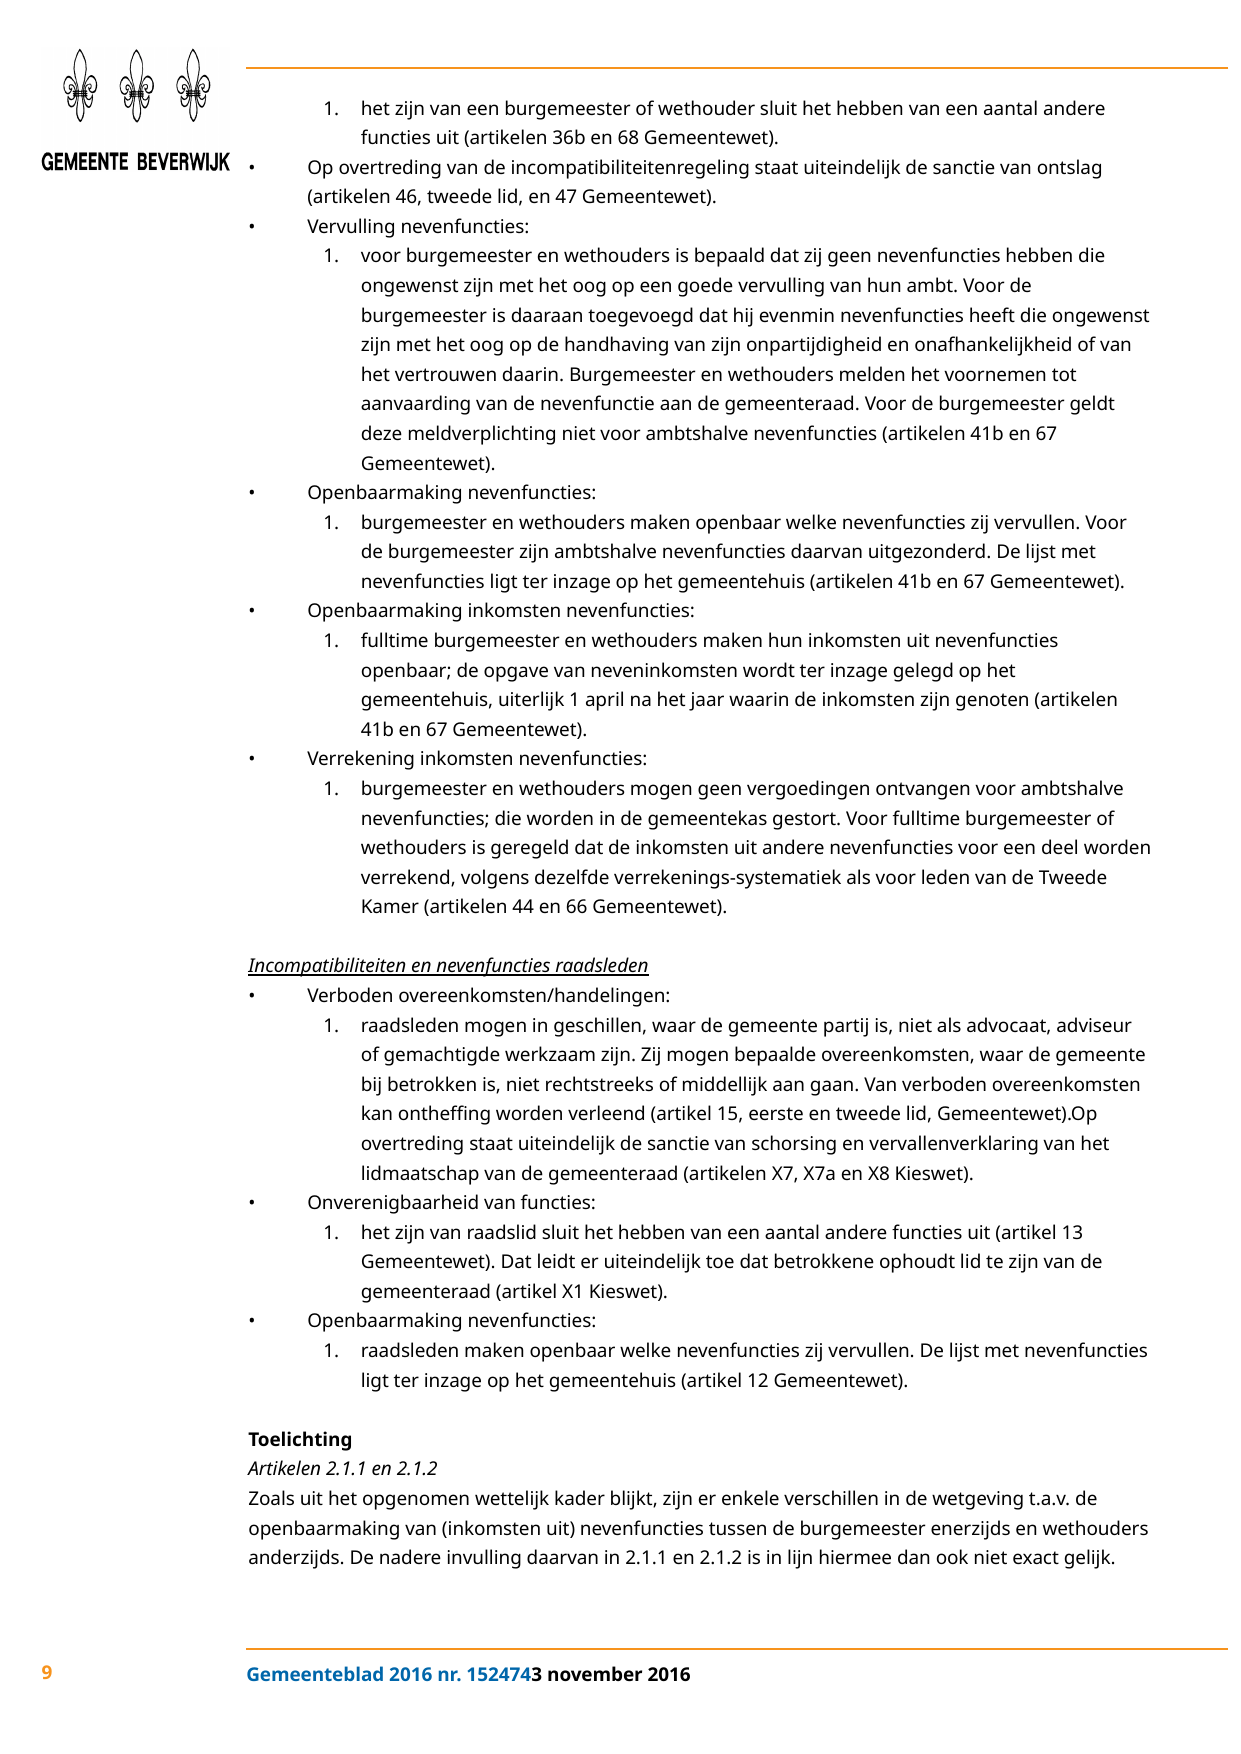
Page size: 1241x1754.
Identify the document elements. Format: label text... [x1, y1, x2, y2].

list raadsleden maken openbaar welke nevenfuncties zij vervullen. De lijst met nevenfuncties ligt ter inzage op het gemeentehuis (artikel 12 Gemeentewet). [323, 1337, 1152, 1393]
list Openbaarmaking nevenfuncties: [248, 479, 1152, 505]
text Zoals uit het opgenomen wettelijk kader blijkt, zijn er enkele verschillen in de wetgeving t.a.v. de openbaarmaking van (inkomsten uit) nevenfuncties tussen de burgemeester enerzijds en wethouders anderzijds. De nadere invulling daarvan in 2.1.1 en 2.1.2 is in lijn hiermee dan ook niet exact gelijk. [248, 1485, 1152, 1570]
list Vervulling nevenfuncties: [248, 213, 1152, 239]
list raadsleden mogen in geschillen, waar de gemeente partij is, niet als advocaat, adviseur of gemachtigde werkzaam zijn. Zij mogen bepaalde overeenkomsten, waar de gemeente bij betrokken is, niet rechtstreeks of middellijk aan gaan. Van verboden overeenkomsten kan ontheffing worden verleend (artikel 15, eerste en tweede lid, Gemeentewet).Op overtreding staat uiteindelijk de sanctie van schorsing en vervallenverklaring van het lidmaatschap van de gemeenteraad (artikelen X7, X7a en X8 Kieswet). [323, 1012, 1152, 1186]
list Verrekening inkomsten nevenfuncties: [248, 746, 1152, 771]
text Incompatibiliteiten en nevenfuncties raadsleden [248, 953, 1152, 978]
list burgemeester en wethouders maken openbaar welke nevenfuncties zij vervullen. Voor de burgemeester zijn ambtshalve nevenfuncties daarvan uitgezonderd. De lijst met nevenfuncties ligt ter inzage op het gemeentehuis (artikelen 41b en 67 Gemeentewet). [323, 509, 1152, 594]
text Artikelen 2.1.1 en 2.1.2 [248, 1456, 1152, 1481]
list fulltime burgemeester en wethouders maken hun inkomsten uit nevenfuncties openbaar; de opgave van neveninkomsten wordt ter inzage gelegd op het gemeentehuis, uiterlijk 1 april na het jaar waarin de inkomsten zijn genoten (artikelen 41b en 67 Gemeentewet). [323, 627, 1152, 742]
list Openbaarmaking inkomsten nevenfuncties: [248, 598, 1152, 623]
list Openbaarmaking nevenfuncties: [248, 1308, 1152, 1333]
list Verboden overeenkomsten/handelingen: [248, 982, 1152, 1008]
list Onverenigbaarheid van functies: [248, 1189, 1152, 1215]
list het zijn van raadslid sluit het hebben van een aantal andere functies uit (artikel 13 Gemeentewet). Dat leidt er uiteindelijk toe dat betrokkene ophoudt lid te zijn van de gemeenteraad (artikel X1 Kieswet). [323, 1219, 1152, 1304]
list voor burgemeester en wethouders is bepaald dat zij geen nevenfuncties hebben die ongewenst zijn met het oog op een goede vervulling van hun ambt. Voor de burgemeester is daaraan toegevoegd dat hij evenmin nevenfuncties heeft die ongewenst zijn met het oog op de handhaving van zijn onpartijdigheid en onafhankelijkheid of van het vertrouwen daarin. Burgemeester en wethouders melden het voornemen tot aanvaarding van de nevenfunctie aan de gemeenteraad. Voor de burgemeester geldt deze meldverplichting niet voor ambtshalve nevenfuncties (artikelen 41b en 67 Gemeentewet). [323, 243, 1152, 476]
picture [41, 47, 231, 172]
list burgemeester en wethouders mogen geen vergoedingen ontvangen voor ambtshalve nevenfuncties; die worden in de gemeentekas gestort. Voor fulltime burgemeester of wethouders is geregeld dat de inkomsten uit andere nevenfuncties voor een deel worden verrekend, volgens dezelfde verrekenings-systematiek als voor leden van de Tweede Kamer (artikelen 44 en 66 Gemeentewet). [323, 775, 1152, 919]
text Toelichting [248, 1426, 1152, 1452]
list Op overtreding van de incompatibiliteitenregeling staat uiteindelijk de sanctie van ontslag (artikelen 46, tweede lid, en 47 Gemeentewet). [248, 154, 1152, 209]
list het zijn van een burgemeester of wethouder sluit het hebben van een aantal andere functies uit (artikelen 36b en 68 Gemeentewet). [323, 95, 1152, 150]
